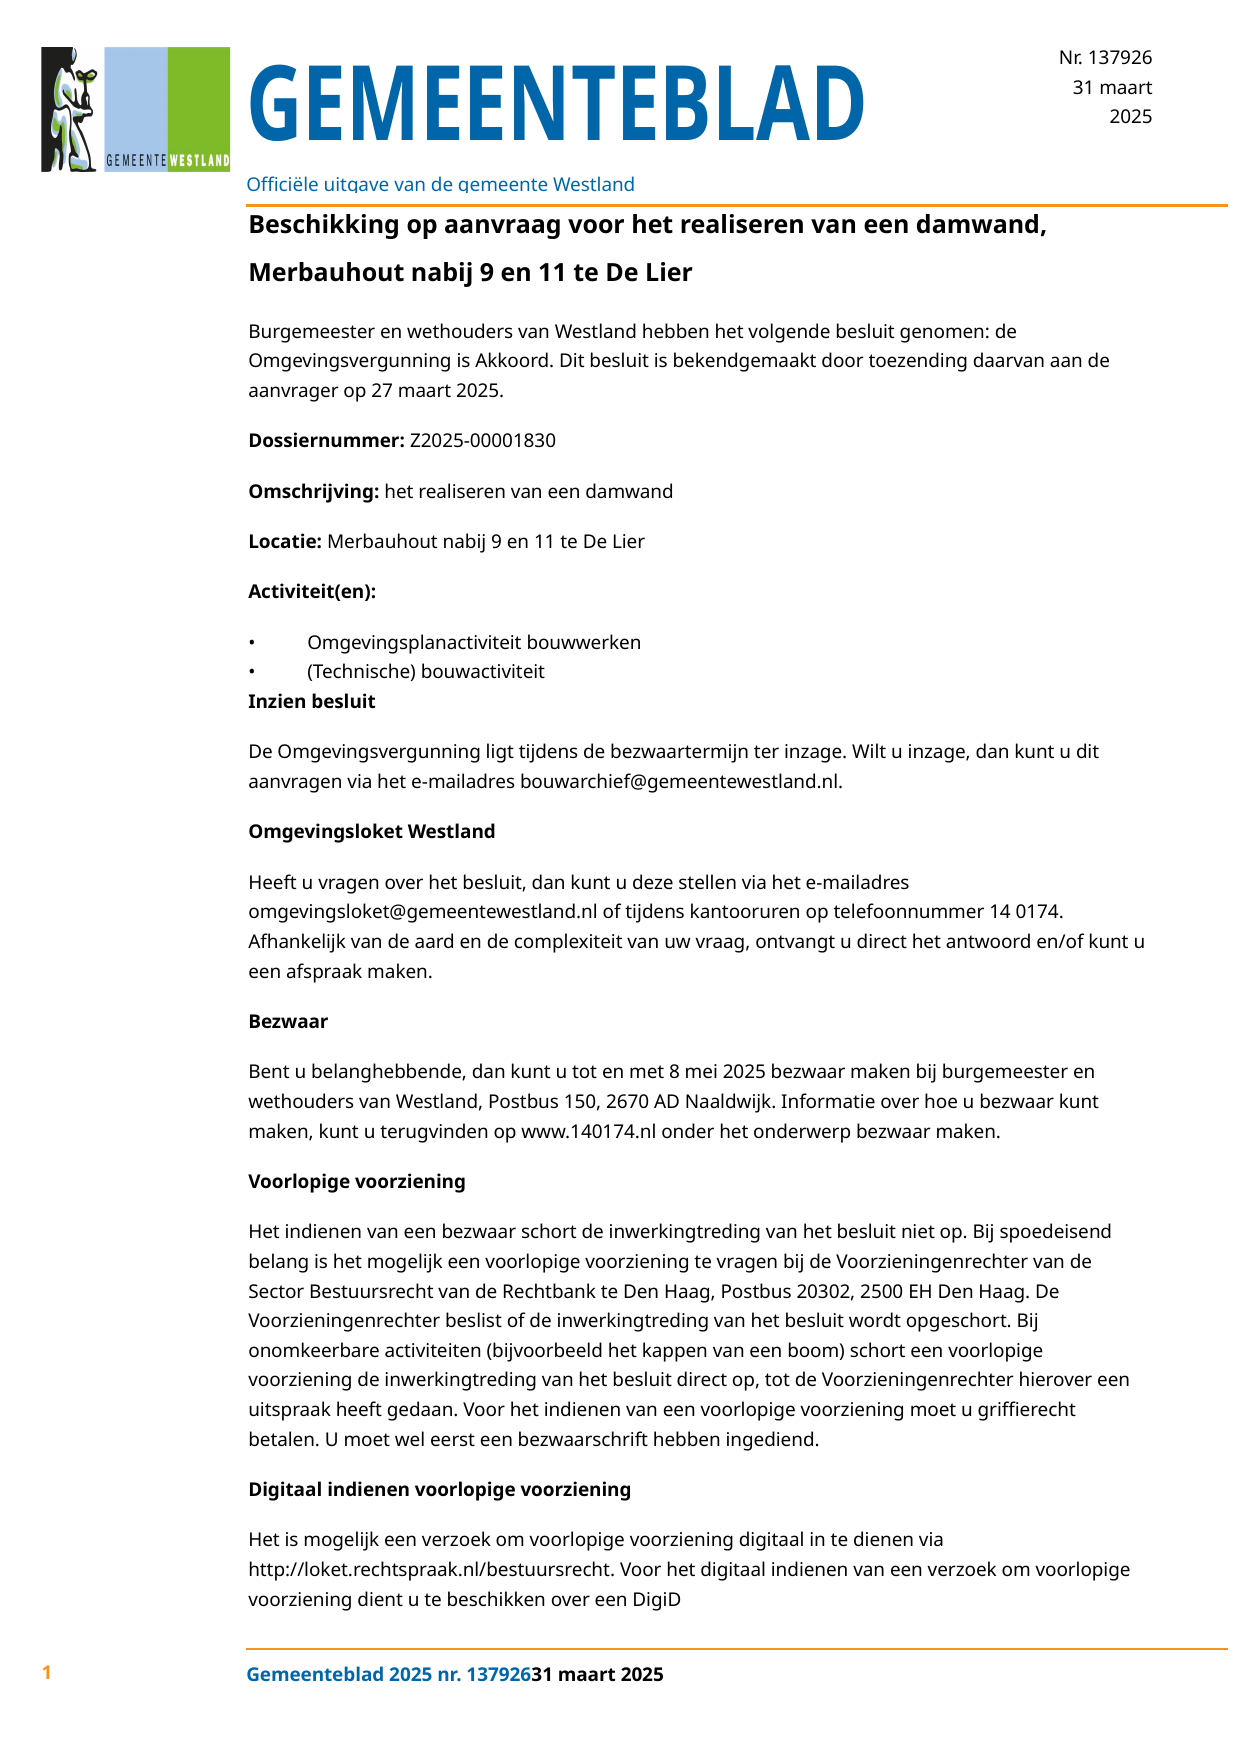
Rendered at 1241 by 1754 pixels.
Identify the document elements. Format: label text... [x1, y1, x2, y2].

list (Technische) bouwactiviteit [248, 659, 1152, 684]
text Heeft u vragen over het besluit, dan kunt u deze stellen via het e-mailadres omgevingsloket@gemeentewestland.nl of tijdens kantooruren op telefoonnummer 14 0174. Afhankelijk van de aard en de complexiteit van uw vraag, ontvangt u direct het antwoord en/of kunt u een afspraak maken. [248, 869, 1152, 984]
text Bezwaar [248, 1008, 1152, 1034]
text Het is mogelijk een verzoek om voorlopige voorziening digitaal in te dienen via http://loket.rechtspraak.nl/bestuursrecht. Voor het digitaal indienen van een verzoek om voorlopige voorziening dient u te beschikken over een DigiD [248, 1527, 1152, 1612]
text Het indienen van een bezwaar schort de inwerkingtreding van het besluit niet op. Bij spoedeisend belang is het mogelijk een voorlopige voorziening te vragen bij de Voorzieningenrechter van de Sector Bestuursrecht van de Rechtbank te Den Haag, Postbus 20302, 2500 EH Den Haag. De Voorzieningenrechter beslist of de inwerkingtreding van het besluit wordt opgeschort. Bij onomkeerbare activiteiten (bijvoorbeeld het kappen van een boom) schort een voorlopige voorziening de inwerkingtreding van het besluit direct op, tot de Voorzieningenrechter hierover een uitspraak heeft gedaan. Voor het indienen van een voorlopige voorziening moet u griffierecht betalen. U moet wel eerst een bezwaarschrift hebben ingediend. [248, 1219, 1152, 1452]
text Locatie: Merbauhout nabij 9 en 11 te De Lier [248, 528, 1152, 554]
picture [41, 47, 231, 172]
text Digitaal indienen voorlopige voorziening [248, 1476, 1152, 1502]
text Burgemeester en wethouders van Westland hebben het volgende besluit genomen: de Omgevingsvergunning is Akkoord. Dit besluit is bekendgemaakt door toezending daarvan aan de aanvrager op 27 maart 2025. [248, 318, 1152, 403]
text Bent u belanghebbende, dan kunt u tot en met 8 mei 2025 bezwaar maken bij burgemeester en wethouders van Westland, Postbus 150, 2670 AD Naaldwijk. Informatie over hoe u bezwaar kunt maken, kunt u terugvinden op www.140174.nl onder het onderwerp bezwaar maken. [248, 1059, 1152, 1144]
text Voorlopige voorziening [248, 1168, 1152, 1194]
text Beschikking op aanvraag voor het realiseren van een damwand, Merbauhout nabij 9 en 11 te De Lier [248, 207, 1152, 288]
text Inzien besluit [248, 688, 1152, 714]
text De Omgevingsvergunning ligt tijdens de bezwaartermijn ter inzage. Wilt u inzage, dan kunt u dit aanvragen via het e-mailadres bouwarchief@gemeentewestland.nl. [248, 739, 1152, 794]
list Omgevingsplanactiviteit bouwwerken [248, 629, 1152, 655]
text Activiteit(en): [248, 579, 1152, 604]
text Dossiernummer: Z2025-00001830 [248, 427, 1152, 453]
text Omgevingsloket Westland [248, 819, 1152, 844]
text Omschrijving: het realiseren van een damwand [248, 478, 1152, 504]
